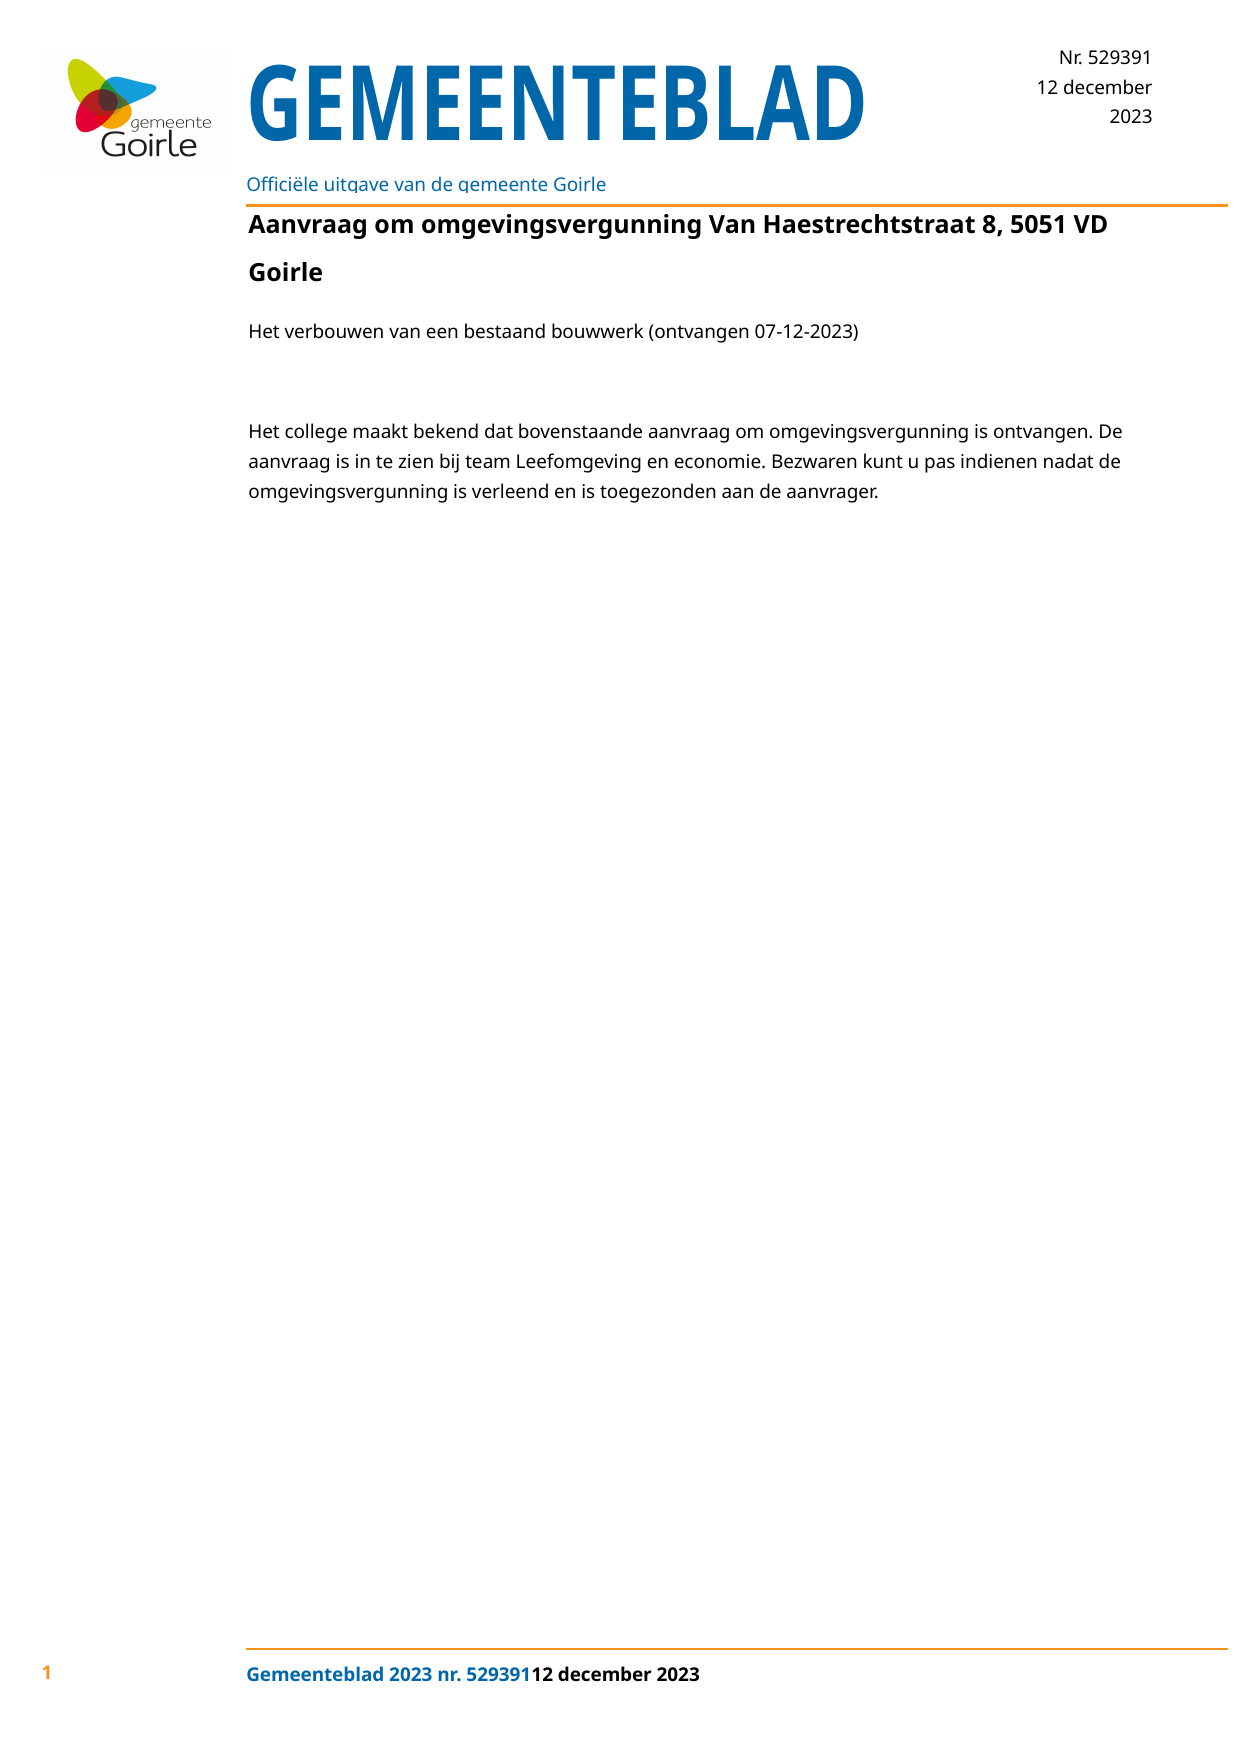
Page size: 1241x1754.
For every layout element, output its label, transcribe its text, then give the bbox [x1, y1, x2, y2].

text Het verbouwen van een bestaand bouwwerk (ontvangen 07-12-2023) [248, 318, 1152, 344]
text Het college maakt bekend dat bovenstaande aanvraag om omgevingsvergunning is ontvangen. De aanvraag is in te zien bij team Leefomgeving en economie. Bezwaren kunt u pas indienen nadat de omgevingsvergunning is verleend en is toegezonden aan de aanvrager. [248, 419, 1152, 504]
picture [41, 47, 231, 172]
text Aanvraag om omgevingsvergunning Van Haestrechtstraat 8, 5051 VD Goirle [248, 207, 1152, 288]
